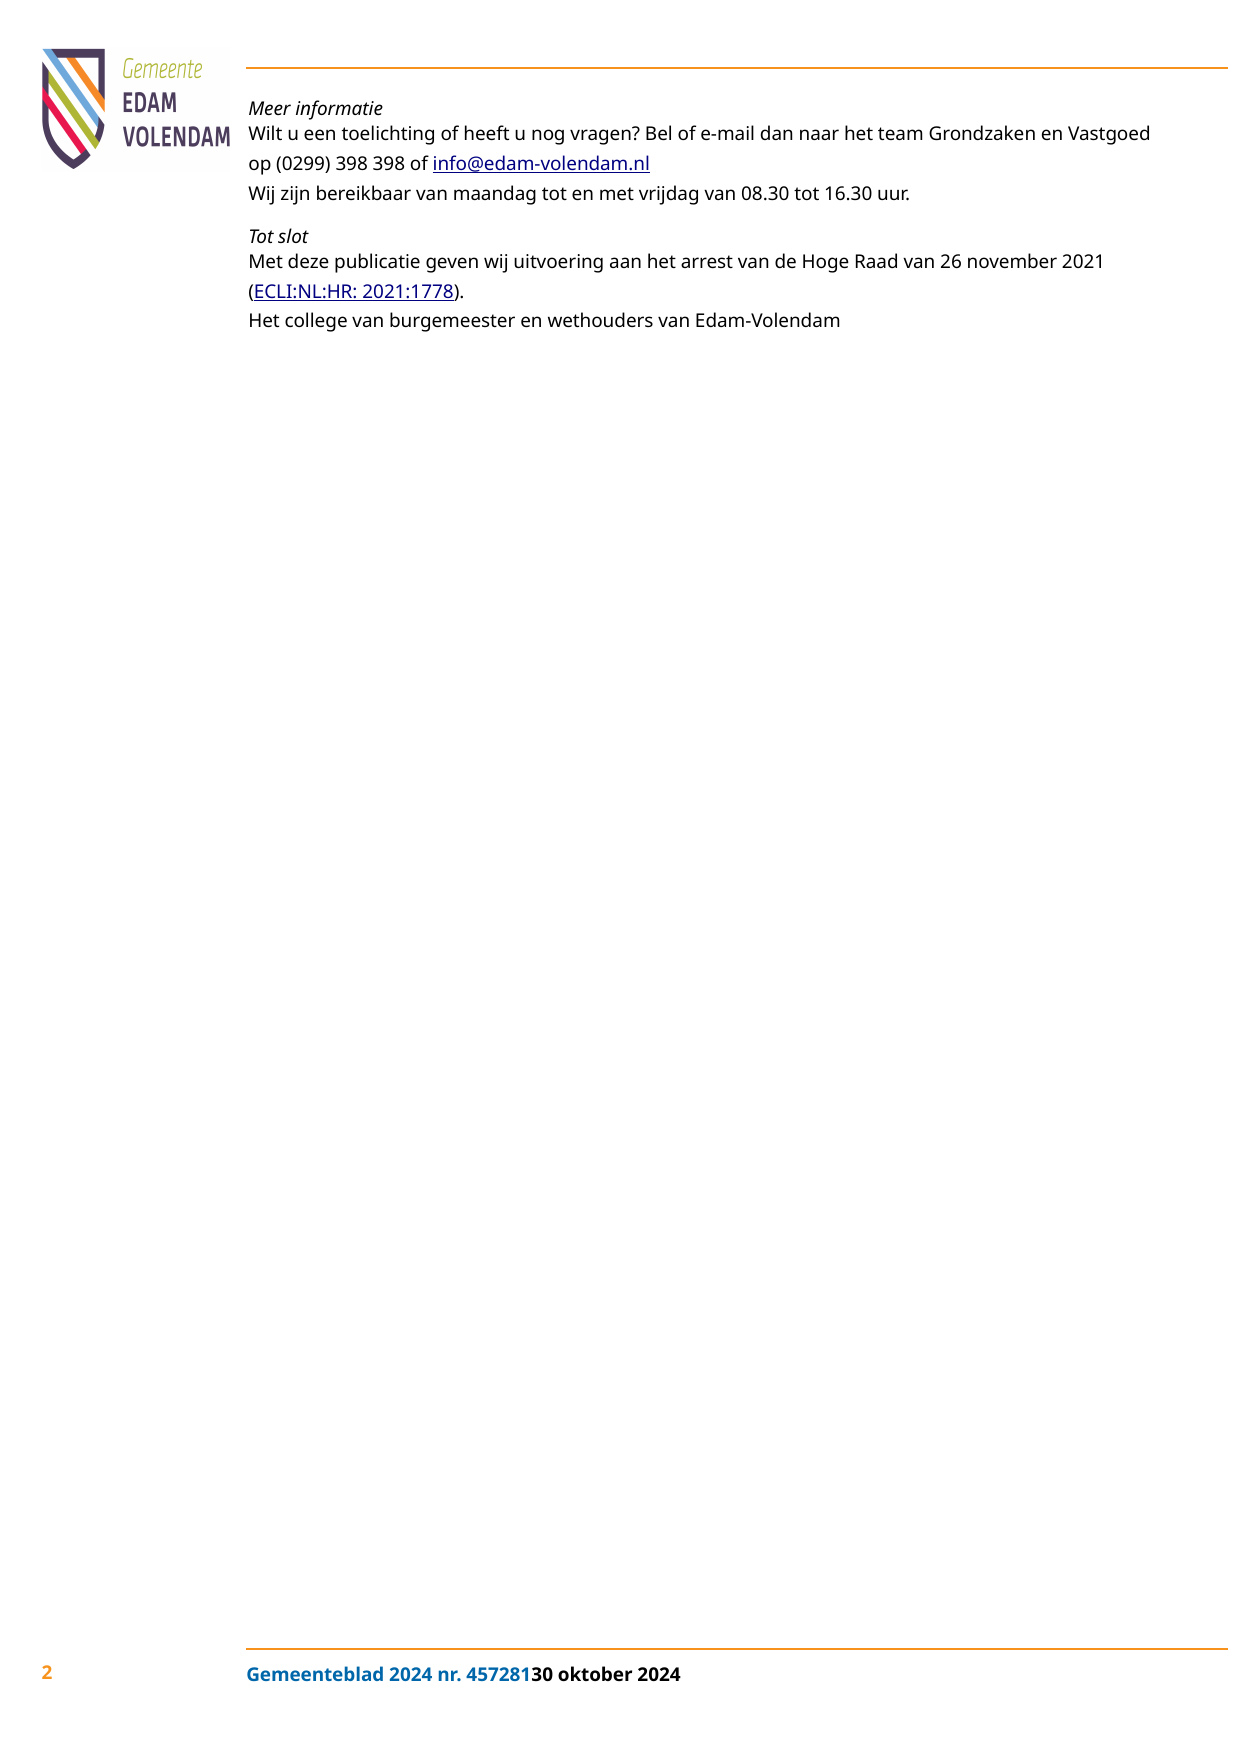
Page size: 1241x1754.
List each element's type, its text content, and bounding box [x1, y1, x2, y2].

text Het college van burgemeester en wethouders van Edam-Volendam [248, 308, 1152, 333]
text Wij zijn bereikbaar van maandag tot en met vrijdag van 08.30 tot 16.30 uur. [248, 180, 1152, 205]
picture [41, 47, 231, 172]
text Meer informatie [248, 95, 1152, 121]
text Met deze publicatie geven wij uitvoering aan het arrest van de Hoge Raad van 26 november 2021 (ECLI:NL:HR: 2021:1778). [248, 248, 1152, 304]
text Tot slot [248, 223, 1152, 248]
text Wilt u een toelichting of heeft u nog vragen? Bel of e-mail dan naar het team Grondzaken en Vastgoed op (0299) 398 398 of info@edam-volendam.nl [248, 121, 1152, 176]
